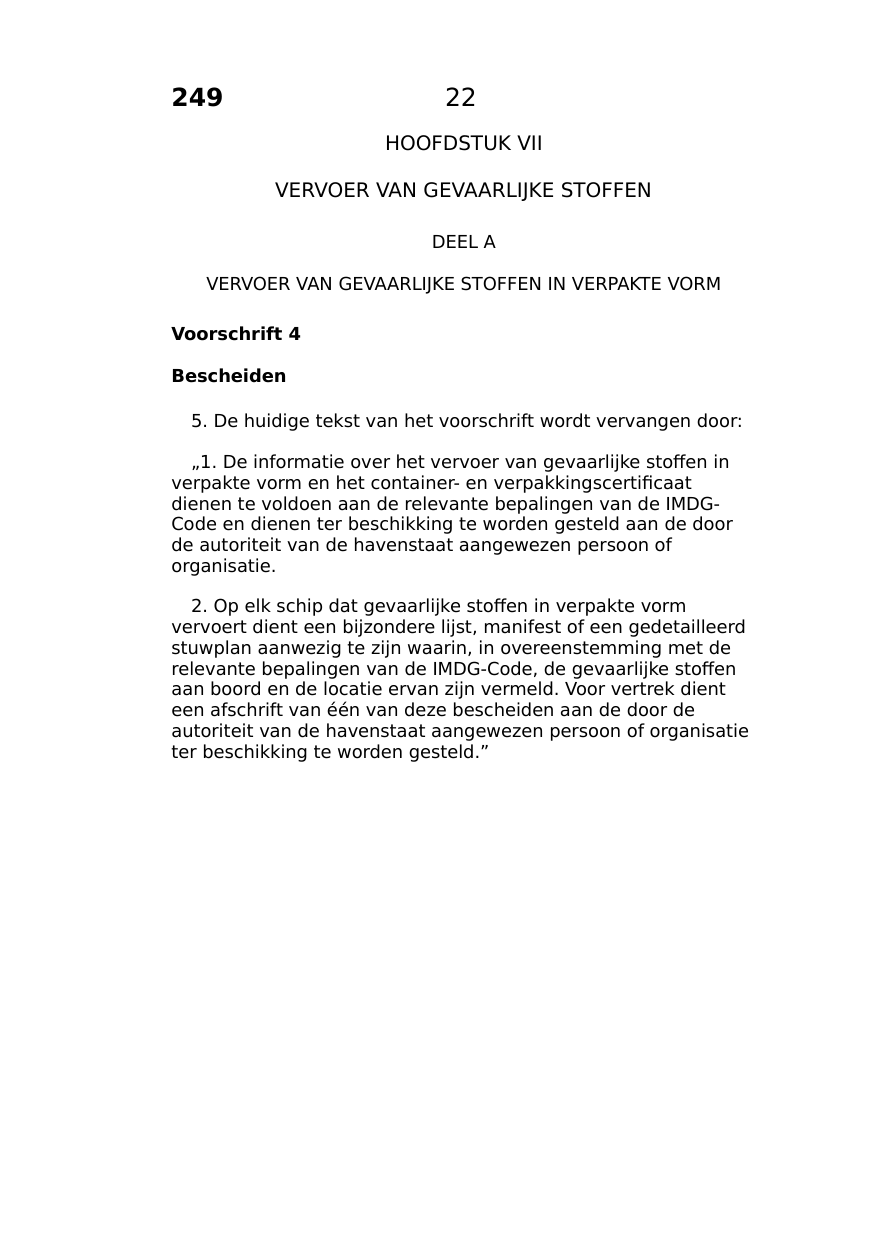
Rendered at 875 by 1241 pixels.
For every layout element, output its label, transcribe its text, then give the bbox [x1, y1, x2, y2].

text 2. Op elk schip dat gevaarlijke stoffen in verpakte vorm vervoert dient een bijzondere lijst, manifest of een gedetailleerd stuwplan aanwezig te zijn waarin, in overeenstemming met de relevante bepalingen van de IMDG-Code, de gevaarlijke stoffen aan boord en de locatie ervan zijn vermeld. Voor vertrek dient een afschrift van één van deze bescheiden aan de door de autoriteit van de havenstaat aangewezen persoon of organisatie ter beschikking te worden gesteld.” [171, 596, 756, 762]
subtitle DEEL A VERVOER VAN GEVAARLIJKE STOFFEN IN VERPAKTE VORM [171, 232, 756, 294]
text „1. De informatie over het vervoer van gevaarlijke stoffen in verpakte vorm en het container- en verpakkingscertificaat dienen te voldoen aan de relevante bepalingen van de IMDG-Code en dienen ter beschikking te worden gesteld aan de door de autoriteit van de havenstaat aangewezen persoon of organisatie. [171, 452, 756, 576]
text 5. De huidige tekst van het voorschrift wordt vervangen door: [171, 411, 756, 432]
subtitle HOOFDSTUK VII VERVOER VAN GEVAARLIJKE STOFFEN [171, 132, 756, 202]
subtitle Voorschrift 4 Bescheiden [171, 324, 756, 386]
